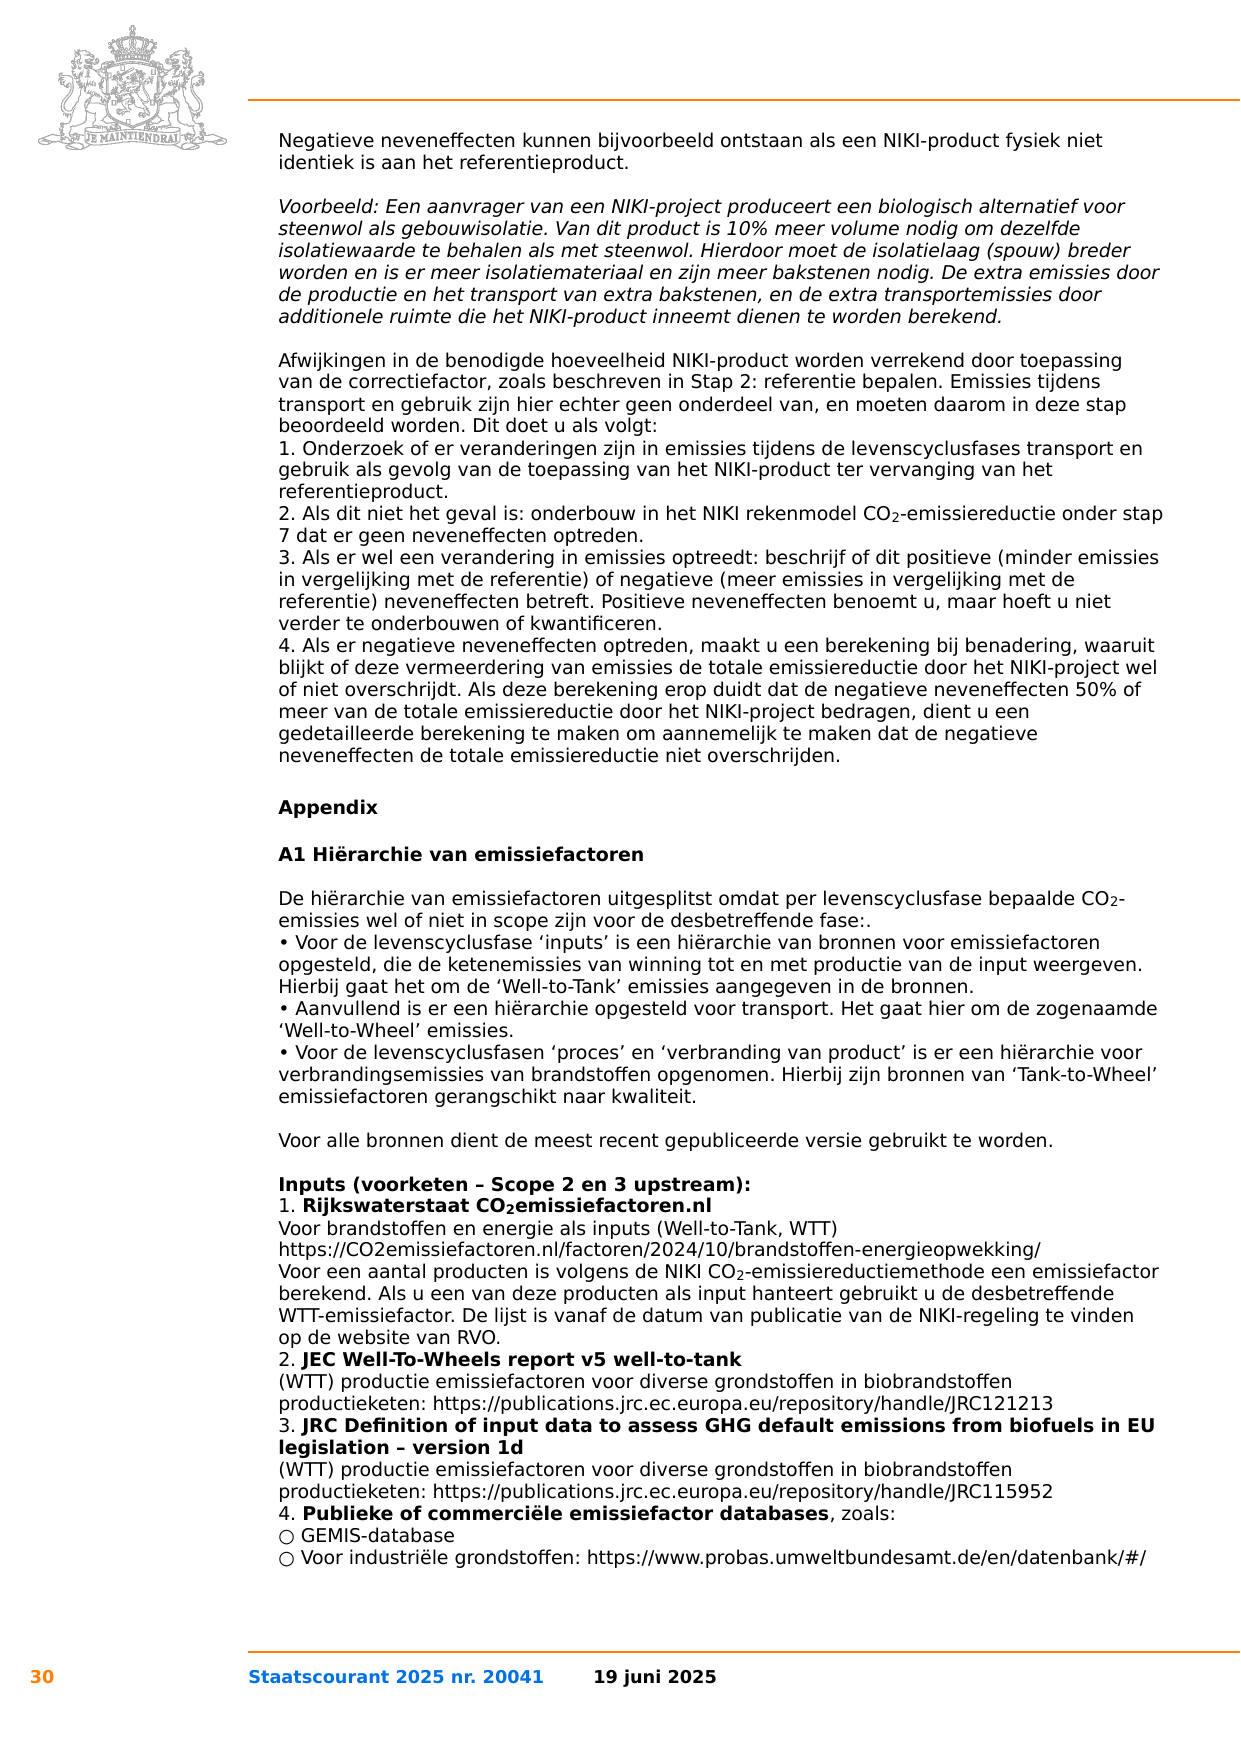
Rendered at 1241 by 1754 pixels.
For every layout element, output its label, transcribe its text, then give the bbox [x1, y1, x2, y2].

text ○ Voor industriële grondstoffen: https://www.probas.umweltbundesamt.de/en/datenbank/#/ [278, 1547, 1163, 1569]
text • Voor de levenscyclusfasen ‘proces’ en ‘verbranding van product’ is er een hiërarchie voor verbrandingsemissies van brandstoffen opgenomen. Hierbij zijn bronnen van ‘Tank-to-Wheel’ emissiefactoren gerangschikt naar kwaliteit. [278, 1042, 1163, 1108]
picture [38, 25, 227, 150]
text 3. JRC Definition of input data to assess GHG default emissions from biofuels in EU legislation – version 1d [278, 1415, 1163, 1459]
text 1. Onderzoek of er veranderingen zijn in emissies tijdens de levenscyclusfases transport en gebruik als gevolg van de toepassing van het NIKI-product ter vervanging van het referentieproduct. [278, 437, 1163, 503]
text • Voor de levenscyclusfase ‘inputs’ is een hiërarchie van bronnen voor emissiefactoren opgesteld, die de ketenemissies van winning tot en met productie van de input weergeven. Hierbij gaat het om de ‘Well-to-Tank’ emissies aangegeven in de bronnen. [278, 932, 1163, 998]
text 2. Als dit niet het geval is: onderbouw in het NIKI rekenmodel CO2-emissiereductie onder stap 7 dat er geen neveneffecten optreden. [278, 503, 1163, 547]
text 2. JEC Well-To-Wheels report v5 well-to-tank [278, 1349, 1163, 1371]
text 4. Als er negatieve neveneffecten optreden, maakt u een berekening bij benadering, waaruit blijkt of deze vermeerdering van emissies de totale emissiereductie door het NIKI-project wel of niet overschrijdt. Als deze berekening erop duidt dat de negatieve neveneffecten 50% of meer van de totale emissiereductie door het NIKI-project bedragen, dient u een gedetailleerde berekening te maken om aannemelijk te maken dat de negatieve neveneffecten de totale emissiereductie niet overschrijden. [278, 635, 1163, 767]
text 1. Rijkswaterstaat CO2emissiefactoren.nl [278, 1195, 1163, 1217]
text ○ GEMIS-database [278, 1525, 1163, 1547]
text Voor alle bronnen dient de meest recent gepubliceerde versie gebruikt te worden. [278, 1129, 1163, 1152]
text Afwijkingen in de benodigde hoeveelheid NIKI-product worden verrekend door toepassing van de correctiefactor, zoals beschreven in Stap 2: referentie bepalen. Emissies tijdens transport en gebruik zijn hier echter geen onderdeel van, en moeten daarom in deze stap beoordeeld worden. Dit doet u als volgt: [278, 349, 1163, 437]
text Voorbeeld: Een aanvrager van een NIKI-project produceert een biologisch alternatief voor steenwol als gebouwisolatie. Van dit product is 10% meer volume nodig om dezelfde isolatiewaarde te behalen als met steenwol. Hierdoor moet de isolatielaag (spouw) breder worden en is er meer isolatiemateriaal en zijn meer bakstenen nodig. De extra emissies door de productie en het transport van extra bakstenen, en de extra transportemissies door additionele ruimte die het NIKI-product inneemt dienen te worden berekend. [278, 196, 1163, 328]
text • Aanvullend is er een hiërarchie opgesteld voor transport. Het gaat hier om de zogenaamde ‘Well-to-Wheel’ emissies. [278, 998, 1163, 1042]
text (WTT) productie emissiefactoren voor diverse grondstoffen in biobrandstoffen productieketen: https://publications.jrc.ec.europa.eu/repository/handle/JRC115952 [278, 1459, 1163, 1503]
text 3. Als er wel een verandering in emissies optreedt: beschrijf of dit positieve (minder emissies in vergelijking met de referentie) of negatieve (meer emissies in vergelijking met de referentie) neveneffecten betreft. Positieve neveneffecten benoemt u, maar hoeft u niet verder te onderbouwen of kwantificeren. [278, 547, 1163, 635]
text Negatieve neveneffecten kunnen bijvoorbeeld ontstaan als een NIKI-product fysiek niet identiek is aan het referentieproduct. [278, 130, 1163, 174]
text Voor brandstoffen en energie als inputs (Well-to-Tank, WTT) https://CO2emissiefactoren.nl/factoren/2024/10/brandstoffen-energieopwekking/ [278, 1217, 1163, 1261]
text De hiërarchie van emissiefactoren uitgesplitst omdat per levenscyclusfase bepaalde CO2-emissies wel of niet in scope zijn voor de desbetreffende fase:. [278, 888, 1163, 932]
subtitle A1 Hiërarchie van emissiefactoren [278, 844, 1163, 866]
subtitle Appendix [278, 797, 1163, 819]
text Inputs (voorketen – Scope 2 en 3 upstream): [278, 1173, 1163, 1195]
text (WTT) productie emissiefactoren voor diverse grondstoffen in biobrandstoffen productieketen: https://publications.jrc.ec.europa.eu/repository/handle/JRC121213 [278, 1371, 1163, 1415]
text Voor een aantal producten is volgens de NIKI CO2-emissiereductiemethode een emissiefactor berekend. Als u een van deze producten als input hanteert gebruikt u de desbetreffende WTT-emissiefactor. De lijst is vanaf de datum van publicatie van de NIKI-regeling te vinden op de website van RVO. [278, 1261, 1163, 1349]
text 4. Publieke of commerciële emissiefactor databases, zoals: [278, 1503, 1163, 1525]
